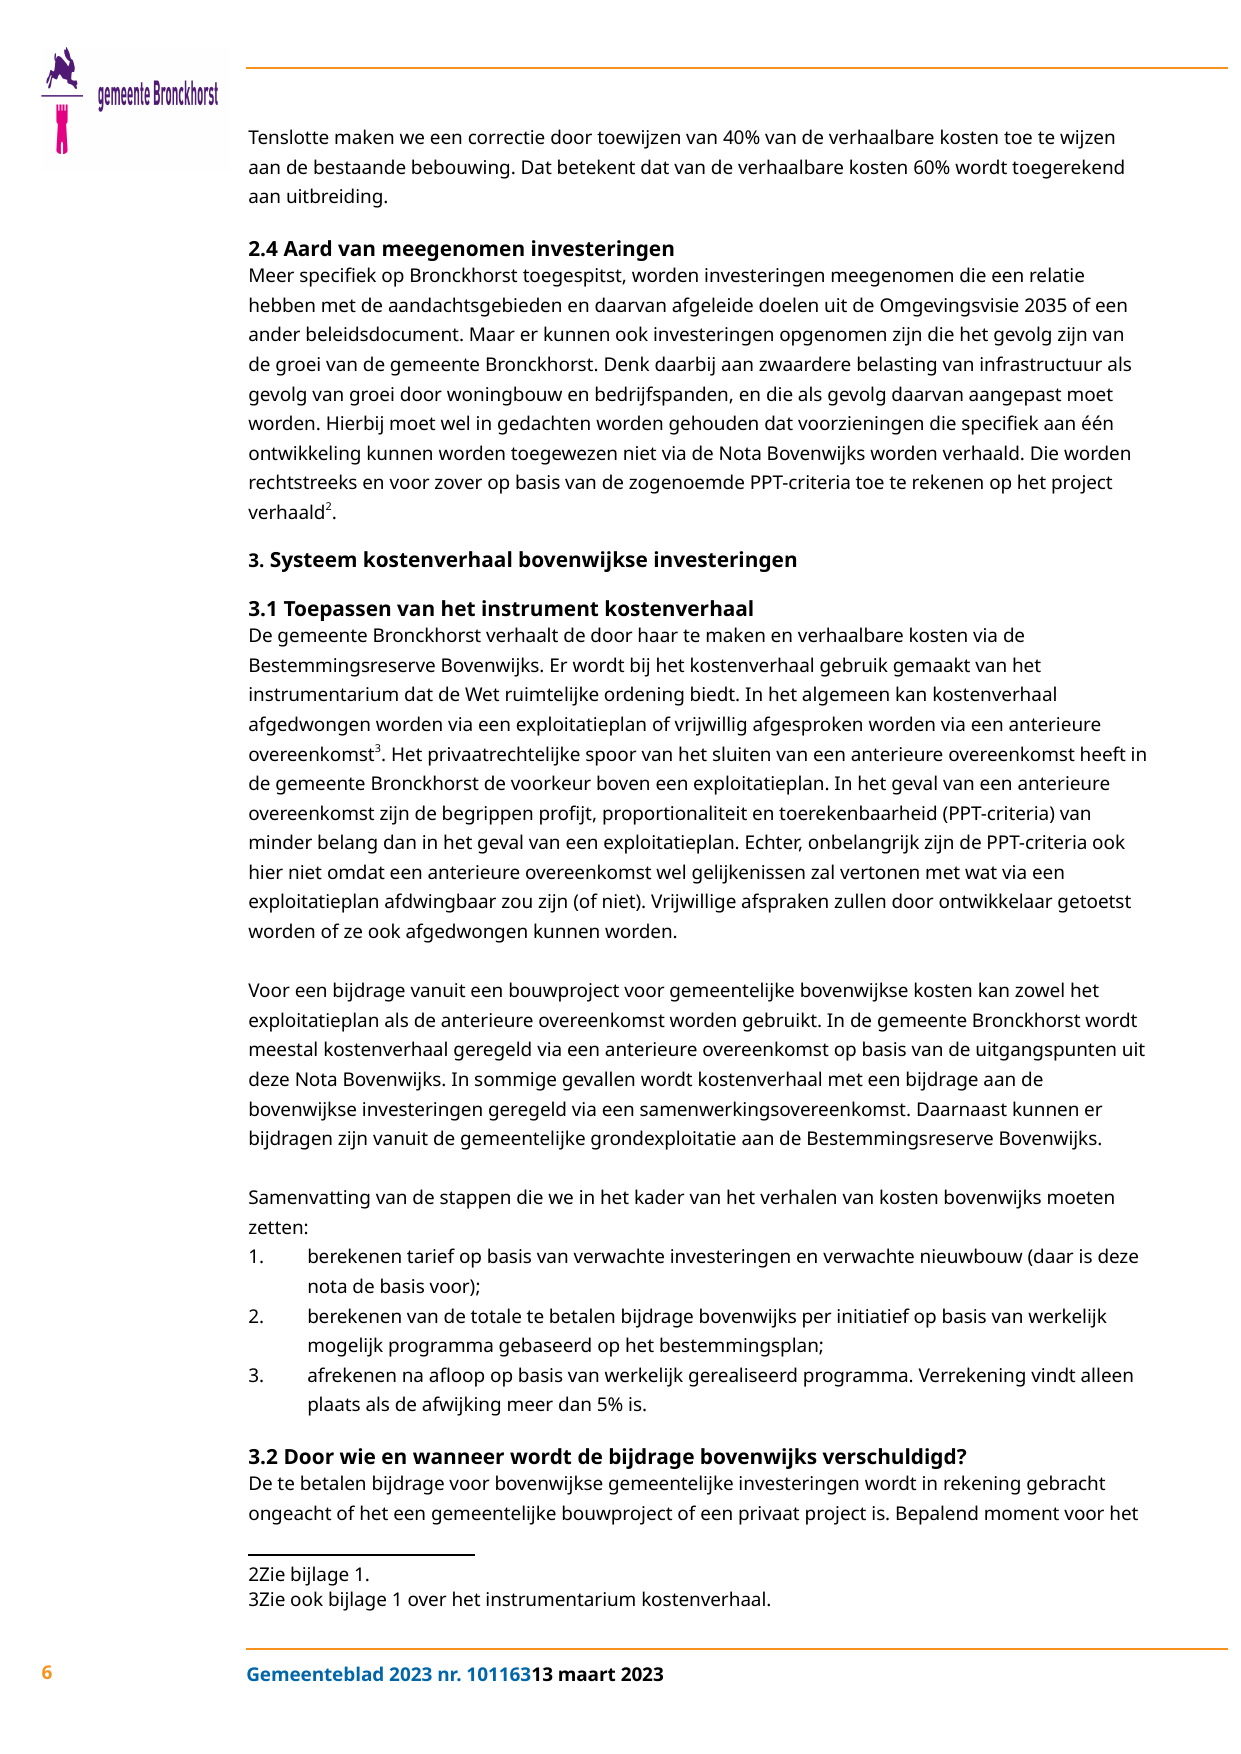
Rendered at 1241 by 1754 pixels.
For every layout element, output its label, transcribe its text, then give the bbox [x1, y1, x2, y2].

text 3.2 Door wie en wanneer wordt de bijdrage bovenwijks verschuldigd? [248, 1442, 1152, 1470]
text Voor een bijdrage vanuit een bouwproject voor gemeentelijke bovenwijkse kosten kan zowel het exploitatieplan als de anterieure overeenkomst worden gebruikt. In de gemeente Bronckhorst wordt meestal kostenverhaal geregeld via een anterieure overeenkomst op basis van de uitgangspunten uit deze Nota Bovenwijks. In sommige gevallen wordt kostenverhaal met een bijdrage aan de bovenwijkse investeringen geregeld via een samenwerkingsovereenkomst. Daarnaast kunnen er bijdragen zijn vanuit de gemeentelijke grondexploitatie aan de Bestemmingsreserve Bovenwijks. [248, 977, 1152, 1151]
text Zie ook bijlage 1 over het instrumentarium kostenverhaal. [248, 1586, 1152, 1612]
picture [41, 47, 231, 172]
text De gemeente Bronckhorst verhaalt de door haar te maken en verhaalbare kosten via de Bestemmingsreserve Bovenwijks. Er wordt bij het kostenverhaal gebruik gemaakt van het instrumentarium dat de Wet ruimtelijke ordening biedt. In het algemeen kan kostenverhaal afgedwongen worden via een exploitatieplan of vrijwillig afgesproken worden via een anterieure overeenkomst. Het privaatrechtelijke spoor van het sluiten van een anterieure overeenkomst heeft in de gemeente Bronckhorst de voorkeur boven een exploitatieplan. In het geval van een anterieure overeenkomst zijn de begrippen profijt, proportionaliteit en toerekenbaarheid (PPT-criteria) van minder belang dan in het geval van een exploitatieplan. Echter, onbelangrijk zijn de PPT-criteria ook hier niet omdat een anterieure overeenkomst wel gelijkenissen zal vertonen met wat via een exploitatieplan afdwingbaar zou zijn (of niet). Vrijwillige afspraken zullen door ontwikkelaar getoetst worden of ze ook afgedwongen kunnen worden. [248, 622, 1152, 944]
list afrekenen na afloop op basis van werkelijk gerealiseerd programma. Verrekening vindt alleen plaats als de afwijking meer dan 5% is. [248, 1362, 1152, 1417]
text 3. Systeem kostenverhaal bovenwijkse investeringen [248, 545, 1152, 573]
text De te betalen bijdrage voor bovenwijkse gemeentelijke investeringen wordt in rekening gebracht ongeacht of het een gemeentelijke bouwproject of een privaat project is. Bepalend moment voor het [248, 1470, 1152, 1526]
list berekenen van de totale te betalen bijdrage bovenwijks per initiatief op basis van werkelijk mogelijk programma gebaseerd op het bestemmingsplan; [248, 1303, 1152, 1358]
text 3.1 Toepassen van het instrument kostenverhaal [248, 594, 1152, 622]
text Meer specifiek op Bronckhorst toegespitst, worden investeringen meegenomen die een relatie hebben met de aandachtsgebieden en daarvan afgeleide doelen uit de Omgevingsvisie 2035 of een ander beleidsdocument. Maar er kunnen ook investeringen opgenomen zijn die het gevolg zijn van de groei van de gemeente Bronckhorst. Denk daarbij aan zwaardere belasting van infrastructuur als gevolg van groei door woningbouw en bedrijfspanden, en die als gevolg daarvan aangepast moet worden. Hierbij moet wel in gedachten worden gehouden dat voorzieningen die specifiek aan één ontwikkeling kunnen worden toegewezen niet via de Nota Bovenwijks worden verhaald. Die worden rechtstreeks en voor zover op basis van de zogenoemde PPT-criteria toe te rekenen op het project verhaald. [248, 262, 1152, 525]
text Tenslotte maken we een correctie door toewijzen van 40% van de verhaalbare kosten toe te wijzen aan de bestaande bebouwing. Dat betekent dat van de verhaalbare kosten 60% wordt toegerekend aan uitbreiding. [248, 124, 1152, 209]
text Samenvatting van de stappen die we in het kader van het verhalen van kosten bovenwijks moeten zetten: [248, 1184, 1152, 1240]
list berekenen tarief op basis van verwachte investeringen en verwachte nieuwbouw (daar is deze nota de basis voor); [248, 1244, 1152, 1299]
text Zie bijlage 1. [248, 1561, 1152, 1586]
text 2.4 Aard van meegenomen investeringen [248, 234, 1152, 262]
